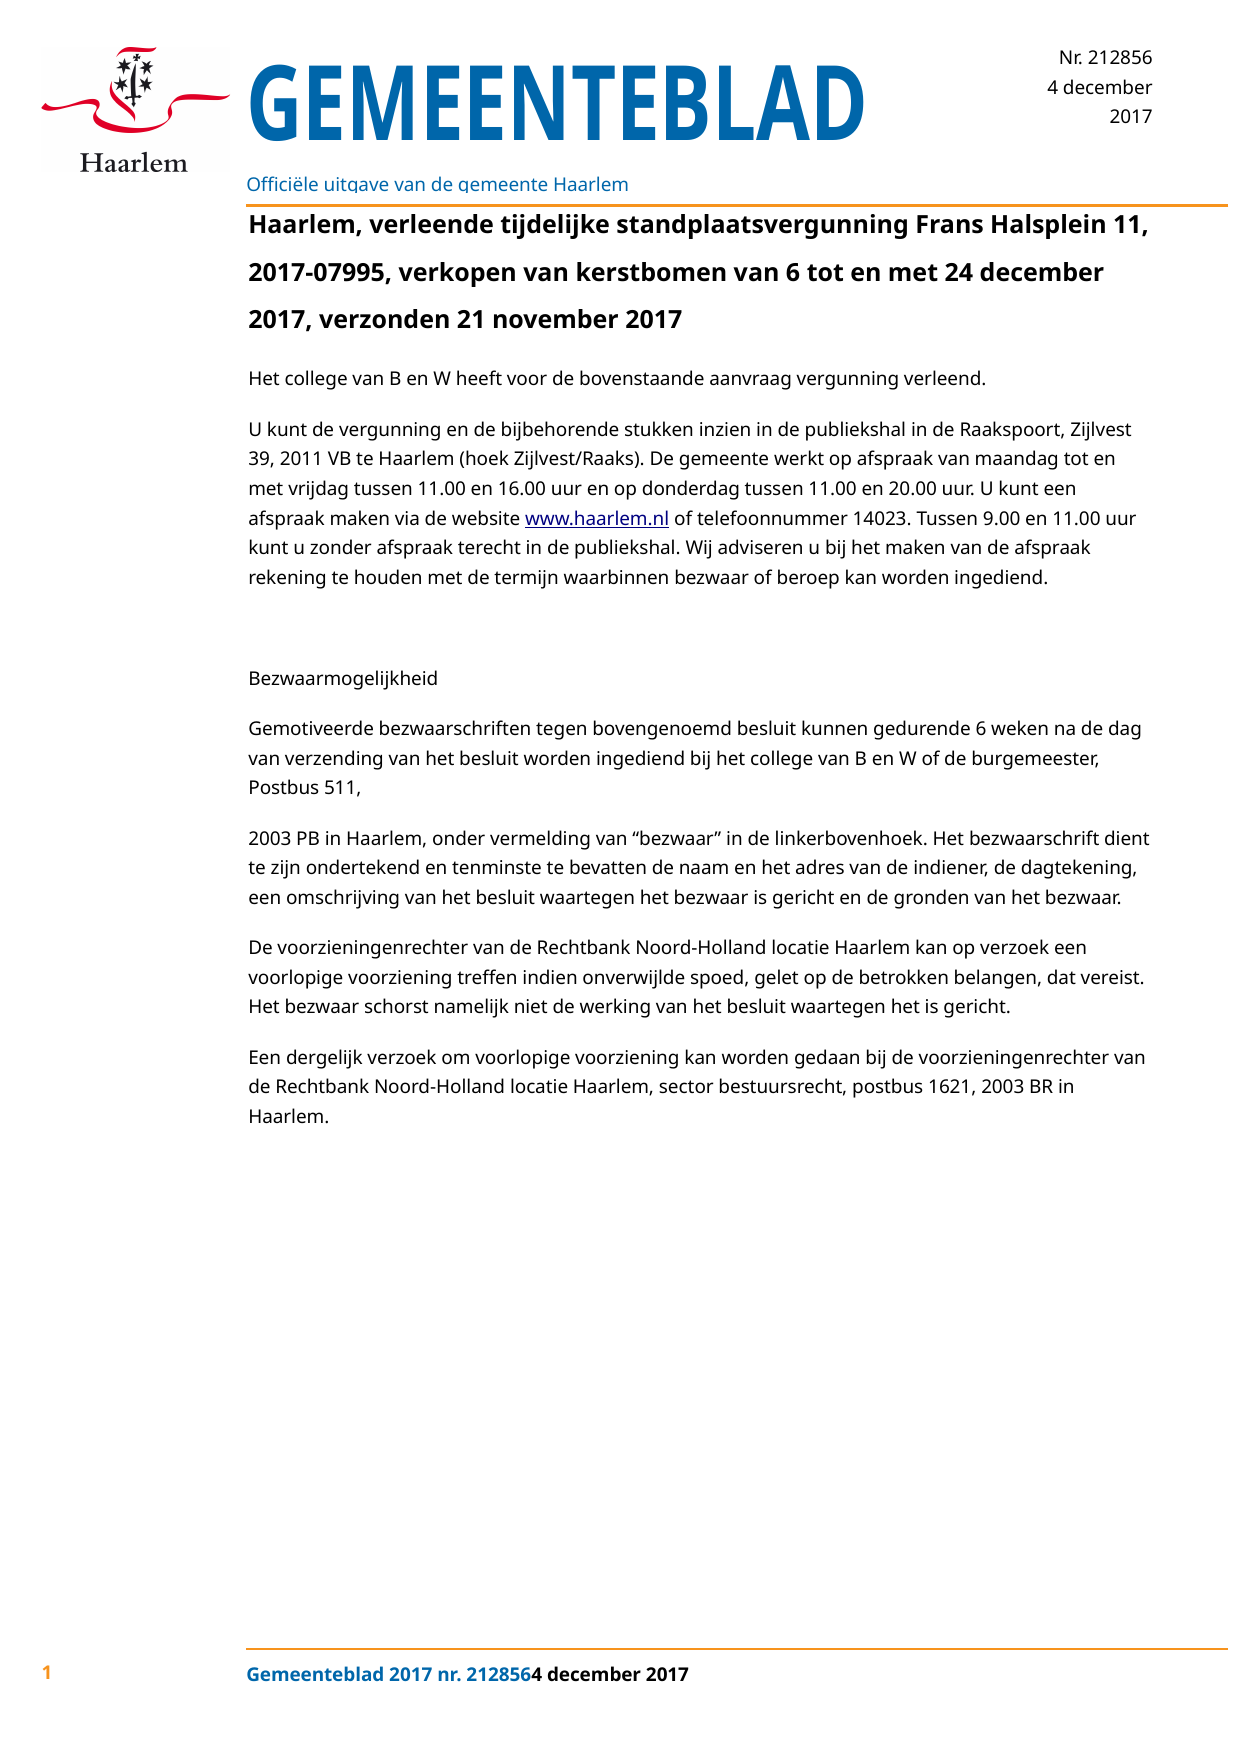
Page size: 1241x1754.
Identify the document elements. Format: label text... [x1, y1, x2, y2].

picture [41, 47, 231, 172]
text Bezwaarmogelijkheid [248, 665, 1152, 690]
text De voorzieningenrechter van de Rechtbank Noord-Holland locatie Haarlem kan op verzoek een voorlopige voorziening treffen indien onverwijlde spoed, gelet op de betrokken belangen, dat vereist. Het bezwaar schorst namelijk niet de werking van het besluit waartegen het is gericht. [248, 934, 1152, 1019]
text Haarlem, verleende tijdelijke standplaatsvergunning Frans Halsplein 11, 2017-07995, verkopen van kerstbomen van 6 tot en met 24 december 2017, verzonden 21 november 2017 [248, 207, 1152, 336]
text U kunt de vergunning en de bijbehorende stukken inzien in de publiekshal in de Raakspoort, Zijlvest 39, 2011 VB te Haarlem (hoek Zijlvest/Raaks). De gemeente werkt op afspraak van maandag tot en met vrijdag tussen 11.00 en 16.00 uur en op donderdag tussen 11.00 en 20.00 uur. U kunt een afspraak maken via de website www.haarlem.nl of telefoonnummer 14023. Tussen 9.00 en 11.00 uur kunt u zonder afspraak terecht in de publiekshal. Wij adviseren u bij het maken van de afspraak rekening te houden met de termijn waarbinnen bezwaar of beroep kan worden ingediend. [248, 416, 1152, 589]
text Het college van B en W heeft voor de bovenstaande aanvraag vergunning verleend. [248, 366, 1152, 391]
text 2003 PB in Haarlem, onder vermelding van “bezwaar” in de linkerbovenhoek. Het bezwaarschrift dient te zijn ondertekend en tenminste te bevatten de naam en het adres van de indiener, de dagtekening, een omschrijving van het besluit waartegen het bezwaar is gericht en de gronden van het bezwaar. [248, 825, 1152, 909]
text Een dergelijk verzoek om voorlopige voorziening kan worden gedaan bij de voorzieningenrechter van de Rechtbank Noord-Holland locatie Haarlem, sector bestuursrecht, postbus 1621, 2003 BR in Haarlem. [248, 1044, 1152, 1129]
text Gemotiveerde bezwaarschriften tegen bovengenoemd besluit kunnen gedurende 6 weken na de dag van verzending van het besluit worden ingediend bij het college van B en W of de burgemeester, Postbus 511, [248, 715, 1152, 800]
